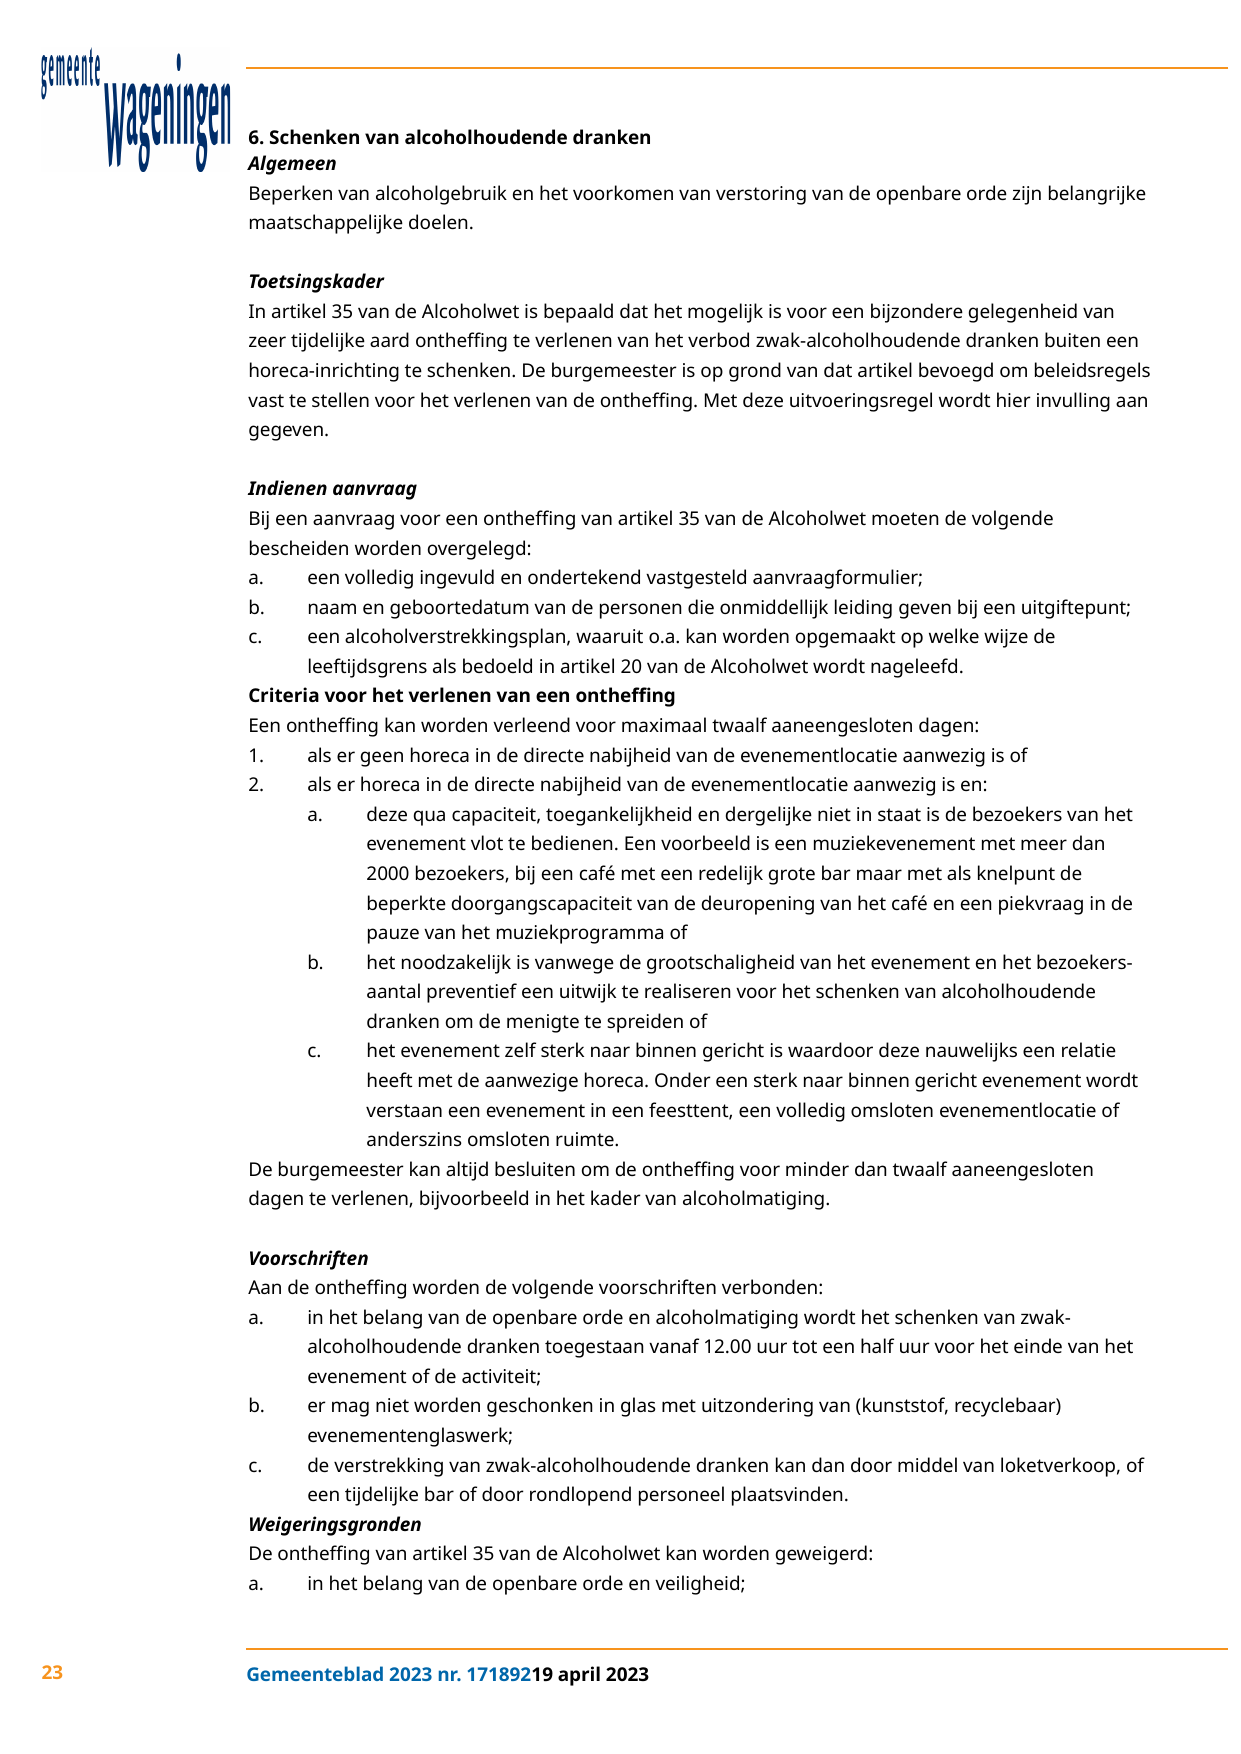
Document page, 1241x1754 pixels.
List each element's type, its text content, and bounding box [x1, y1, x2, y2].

text Toetsingskader [248, 268, 1152, 294]
picture [41, 47, 231, 172]
text Een ontheffing kan worden verleend voor maximaal twaalf aaneengesloten dagen: [248, 712, 1152, 738]
list in het belang van de openbare orde en alcoholmatiging wordt het schenken van zwak-alcoholhoudende dranken toegestaan vanaf 12.00 uur tot een half uur voor het einde van het evenement of de activiteit; [248, 1304, 1152, 1389]
list in het belang van de openbare orde en veiligheid; [248, 1570, 1152, 1596]
list een volledig ingevuld en ondertekend vastgesteld aanvraagformulier; [248, 564, 1152, 590]
list er mag niet worden geschonken in glas met uitzondering van (kunststof, recyclebaar) evenementenglaswerk; [248, 1393, 1152, 1448]
list het noodzakelijk is vanwege de grootschaligheid van het evenement en het bezoekers-aantal preventief een uitwijk te realiseren voor het schenken van alcoholhoudende dranken om de menigte te spreiden of [307, 949, 1152, 1034]
text Algemeen [248, 150, 1152, 176]
text 6. Schenken van alcoholhoudende dranken [248, 124, 1152, 150]
text Voorschriften [248, 1245, 1152, 1270]
text Weigeringsgronden [248, 1511, 1152, 1537]
text Indienen aanvraag [248, 476, 1152, 501]
list de verstrekking van zwak-alcoholhoudende dranken kan dan door middel van loketverkoop, of een tijdelijke bar of door rondlopend personeel plaatsvinden. [248, 1452, 1152, 1507]
text In artikel 35 van de Alcoholwet is bepaald dat het mogelijk is voor een bijzondere gelegenheid van zeer tijdelijke aard ontheffing te verlenen van het verbod zwak-alcoholhoudende dranken buiten een horeca-inrichting te schenken. De burgemeester is op grond van dat artikel bevoegd om beleidsregels vast te stellen voor het verlenen van de ontheffing. Met deze uitvoeringsregel wordt hier invulling aan gegeven. [248, 298, 1152, 442]
text Aan de ontheffing worden de volgende voorschriften verbonden: [248, 1274, 1152, 1300]
text Criteria voor het verlenen van een ontheffing [248, 683, 1152, 708]
list als er horeca in de directe nabijheid van de evenementlocatie aanwezig is en: [248, 771, 1152, 797]
text De ontheffing van artikel 35 van de Alcoholwet kan worden geweigerd: [248, 1541, 1152, 1566]
text De burgemeester kan altijd besluiten om de ontheffing voor minder dan twaalf aaneengesloten dagen te verlenen, bijvoorbeeld in het kader van alcoholmatiging. [248, 1156, 1152, 1211]
list als er geen horeca in de directe nabijheid van de evenementlocatie aanwezig is of [248, 742, 1152, 767]
list deze qua capaciteit, toegankelijkheid en dergelijke niet in staat is de bezoekers van het evenement vlot te bedienen. Een voorbeeld is een muziekevenement met meer dan 2000 bezoekers, bij een café met een redelijk grote bar maar met als knelpunt de beperkte doorgangscapaciteit van de deuropening van het café en een piekvraag in de pauze van het muziekprogramma of [307, 801, 1152, 945]
list het evenement zelf sterk naar binnen gericht is waardoor deze nauwelijks een relatie heeft met de aanwezige horeca. Onder een sterk naar binnen gericht evenement wordt verstaan een evenement in een feesttent, een volledig omsloten evenementlocatie of anderszins omsloten ruimte. [307, 1038, 1152, 1152]
list een alcoholverstrekkingsplan, waaruit o.a. kan worden opgemaakt op welke wijze de leeftijdsgrens als bedoeld in artikel 20 van de Alcoholwet wordt nageleefd. [248, 623, 1152, 679]
text Beperken van alcoholgebruik en het voorkomen van verstoring van de openbare orde zijn belangrijke maatschappelijke doelen. [248, 180, 1152, 235]
list naam en geboortedatum van de personen die onmiddellijk leiding geven bij een uitgiftepunt; [248, 594, 1152, 619]
text Bij een aanvraag voor een ontheffing van artikel 35 van de Alcoholwet moeten de volgende bescheiden worden overgelegd: [248, 505, 1152, 560]
